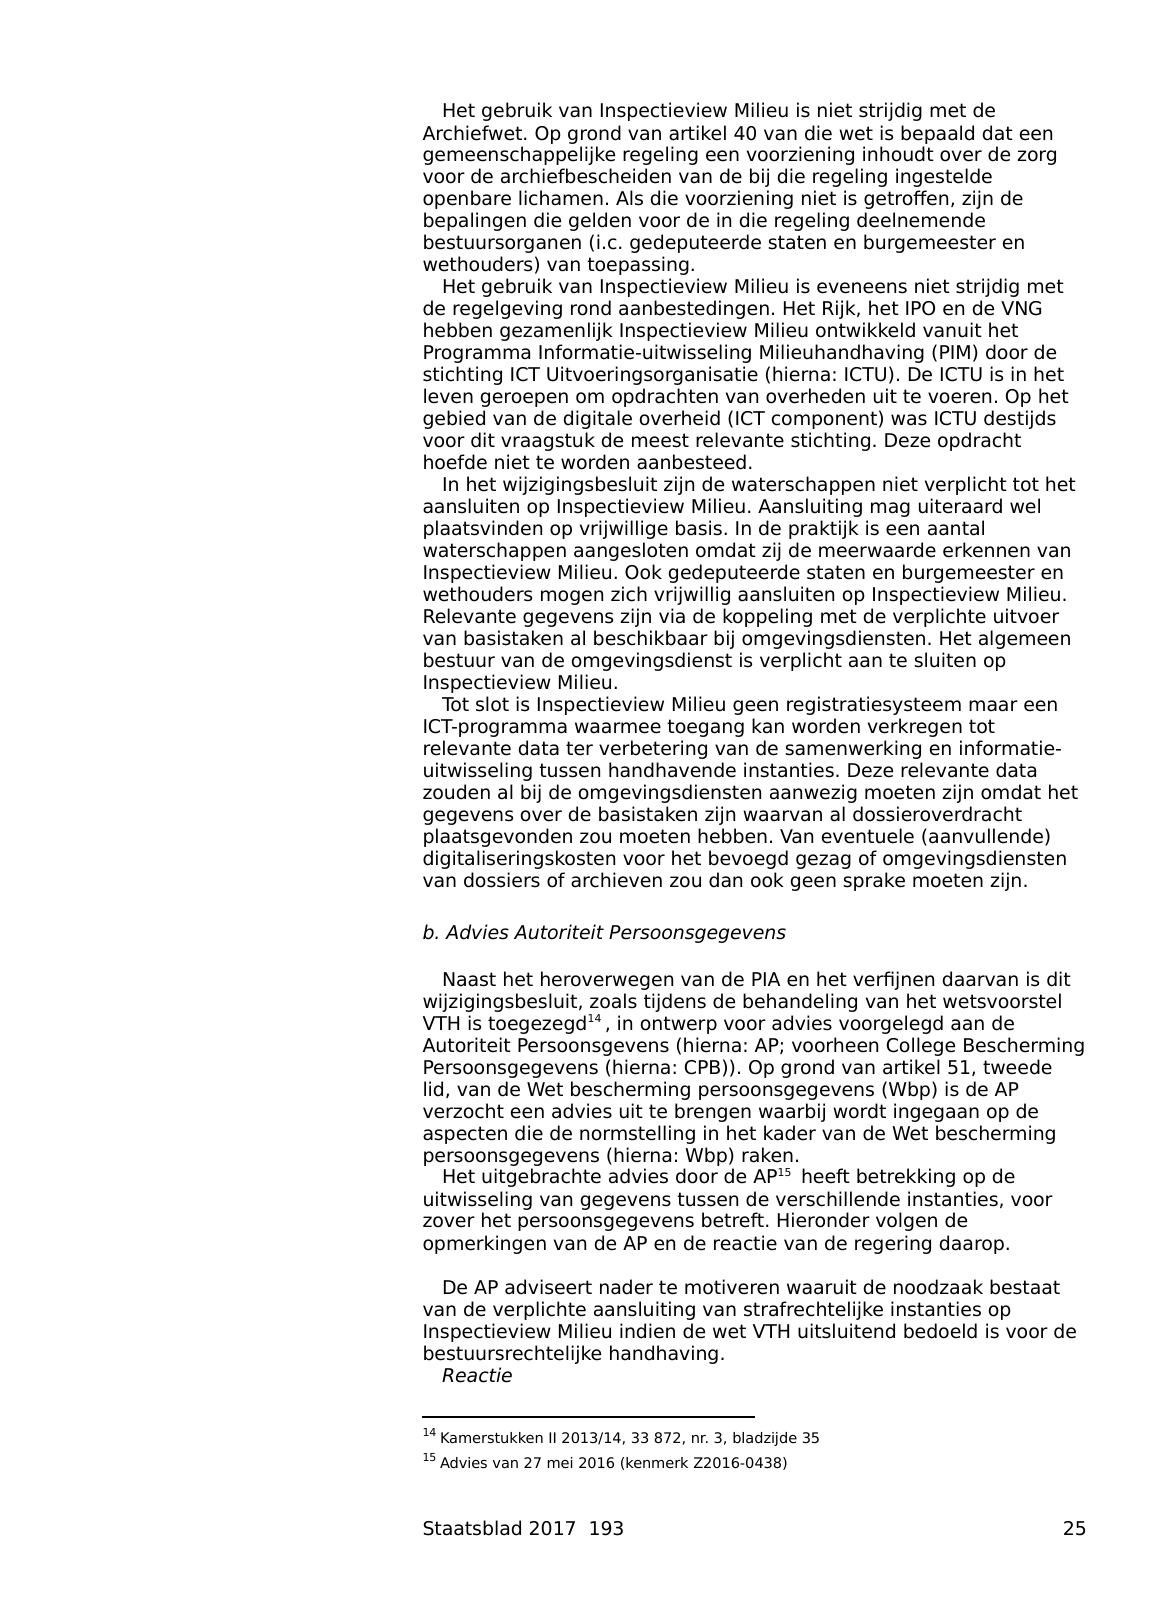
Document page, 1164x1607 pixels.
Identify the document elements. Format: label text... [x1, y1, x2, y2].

text Naast het heroverwegen van de PIA en het verfijnen daarvan is dit wijzigingsbesluit, zoals tijdens de behandeling van het wetsvoorstel VTH is toegezegd, in ontwerp voor advies voorgelegd aan de Autoriteit Persoonsgevens (hierna: AP; voorheen College Bescherming Persoonsgegevens (hierna: CPB)). Op grond van artikel 51, tweede lid, van de Wet bescherming persoonsgegevens (Wbp) is de AP verzocht een advies uit te brengen waarbij wordt ingegaan op de aspecten die de normstelling in het kader van de Wet bescherming persoonsgegevens (hierna: Wbp) raken. [422, 969, 1087, 1166]
text Het gebruik van Inspectieview Milieu is niet strijdig met de Archiefwet. Op grond van artikel 40 van die wet is bepaald dat een gemeenschappelijke regeling een voorziening inhoudt over de zorg voor de archiefbescheiden van de bij die regeling ingestelde openbare lichamen. Als die voorziening niet is getroffen, zijn de bepalingen die gelden voor de in die regeling deelnemende bestuursorganen (i.c. gedeputeerde staten en burgemeester en wethouders) van toepassing. [422, 100, 1087, 276]
text Reactie [422, 1364, 1087, 1386]
subtitle b. Advies Autoriteit Persoonsgegevens [422, 922, 1087, 944]
text De AP adviseert nader te motiveren waaruit de noodzaak bestaat van de verplichte aansluiting van strafrechtelijke instanties op Inspectieview Milieu indien de wet VTH uitsluitend bedoeld is voor de bestuursrechtelijke handhaving. [422, 1277, 1087, 1364]
text Advies van 27 mei 2016 (kenmerk Z2016-0438) [422, 1451, 1087, 1473]
text Het gebruik van Inspectieview Milieu is eveneens niet strijdig met de regelgeving rond aanbestedingen. Het Rijk, het IPO en de VNG hebben gezamenlijk Inspectieview Milieu ontwikkeld vanuit het Programma Informatie-uitwisseling Milieuhandhaving (PIM) door de stichting ICT Uitvoeringsorganisatie (hierna: ICTU). De ICTU is in het leven geroepen om opdrachten van overheden uit te voeren. Op het gebied van de digitale overheid (ICT component) was ICTU destijds voor dit vraagstuk de meest relevante stichting. Deze opdracht hoefde niet te worden aanbesteed. [422, 276, 1087, 474]
text Het uitgebrachte advies door de AP heeft betrekking op de uitwisseling van gegevens tussen de verschillende instanties, voor zover het persoonsgegevens betreft. Hieronder volgen de opmerkingen van de AP en de reactie van de regering daarop. [422, 1166, 1087, 1254]
text Tot slot is Inspectieview Milieu geen registratiesysteem maar een ICT-programma waarmee toegang kan worden verkregen tot relevante data ter verbetering van de samenwerking en informatie-uitwisseling tussen handhavende instanties. Deze relevante data zouden al bij de omgevingsdiensten aanwezig moeten zijn omdat het gegevens over de basistaken zijn waarvan al dossieroverdracht plaatsgevonden zou moeten hebben. Van eventuele (aanvullende) digitaliseringskosten voor het bevoegd gezag of omgevingsdiensten van dossiers of archieven zou dan ook geen sprake moeten zijn. [422, 694, 1087, 892]
text In het wijzigingsbesluit zijn de waterschappen niet verplicht tot het aansluiten op Inspectieview Milieu. Aansluiting mag uiteraard wel plaatsvinden op vrijwillige basis. In de praktijk is een aantal waterschappen aangesloten omdat zij de meerwaarde erkennen van Inspectieview Milieu. Ook gedeputeerde staten en burgemeester en wethouders mogen zich vrijwillig aansluiten op Inspectieview Milieu. Relevante gegevens zijn via de koppeling met de verplichte uitvoer van basistaken al beschikbaar bij omgevingsdiensten. Het algemeen bestuur van de omgevingsdienst is verplicht aan te sluiten op Inspectieview Milieu. [422, 474, 1087, 694]
text Kamerstukken II 2013/14, 33 872, nr. 3, bladzijde 35 [422, 1426, 1087, 1448]
